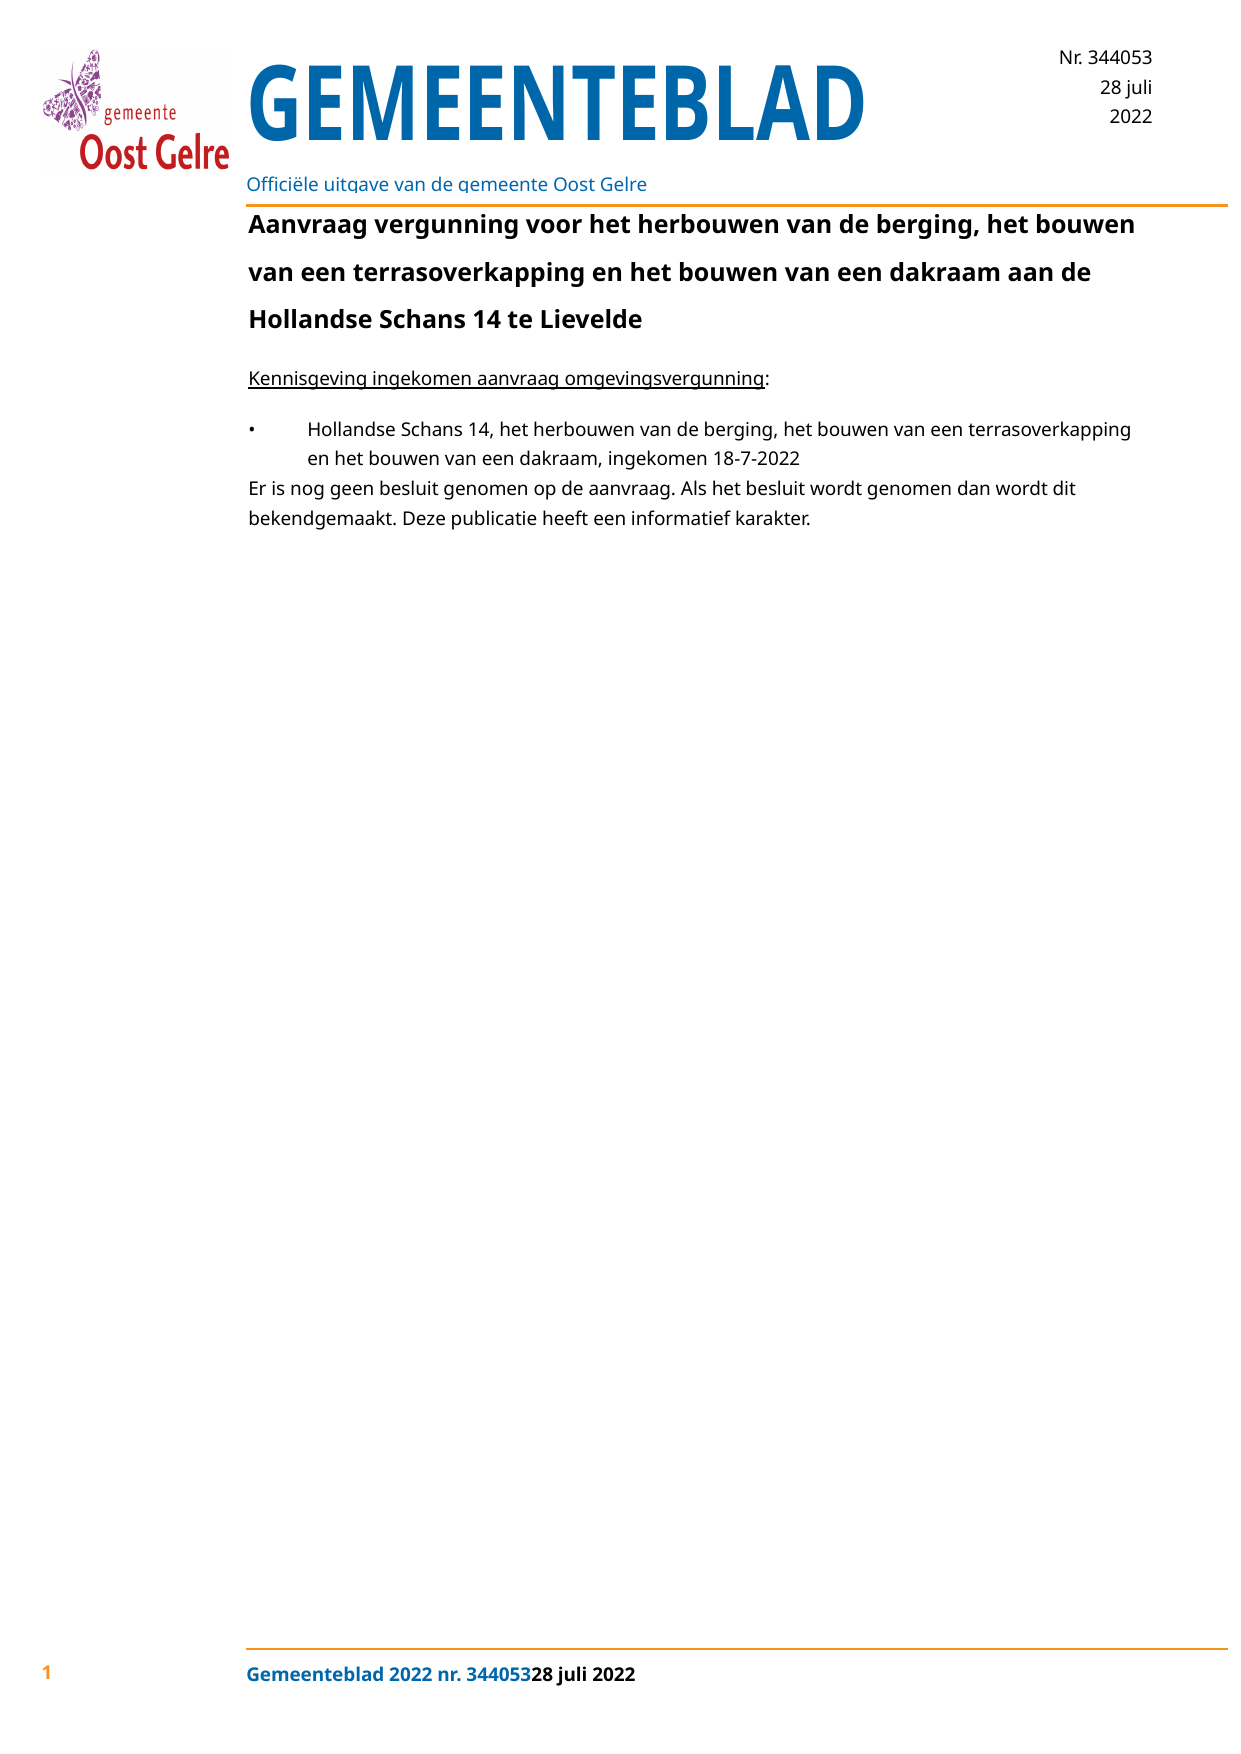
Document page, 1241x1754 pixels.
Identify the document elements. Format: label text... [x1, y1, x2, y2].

picture [41, 47, 231, 172]
text Aanvraag vergunning voor het herbouwen van de berging, het bouwen van een terrasoverkapping en het bouwen van een dakraam aan de Hollandse Schans 14 te Lievelde [248, 207, 1152, 336]
text Kennisgeving ingekomen aanvraag omgevingsvergunning: [248, 366, 1152, 391]
text Er is nog geen besluit genomen op de aanvraag. Als het besluit wordt genomen dan wordt dit bekendgemaakt. Deze publicatie heeft een informatief karakter. [248, 475, 1152, 530]
list Hollandse Schans 14, het herbouwen van de berging, het bouwen van een terrasoverkapping en het bouwen van een dakraam, ingekomen 18-7-2022 [248, 416, 1152, 471]
